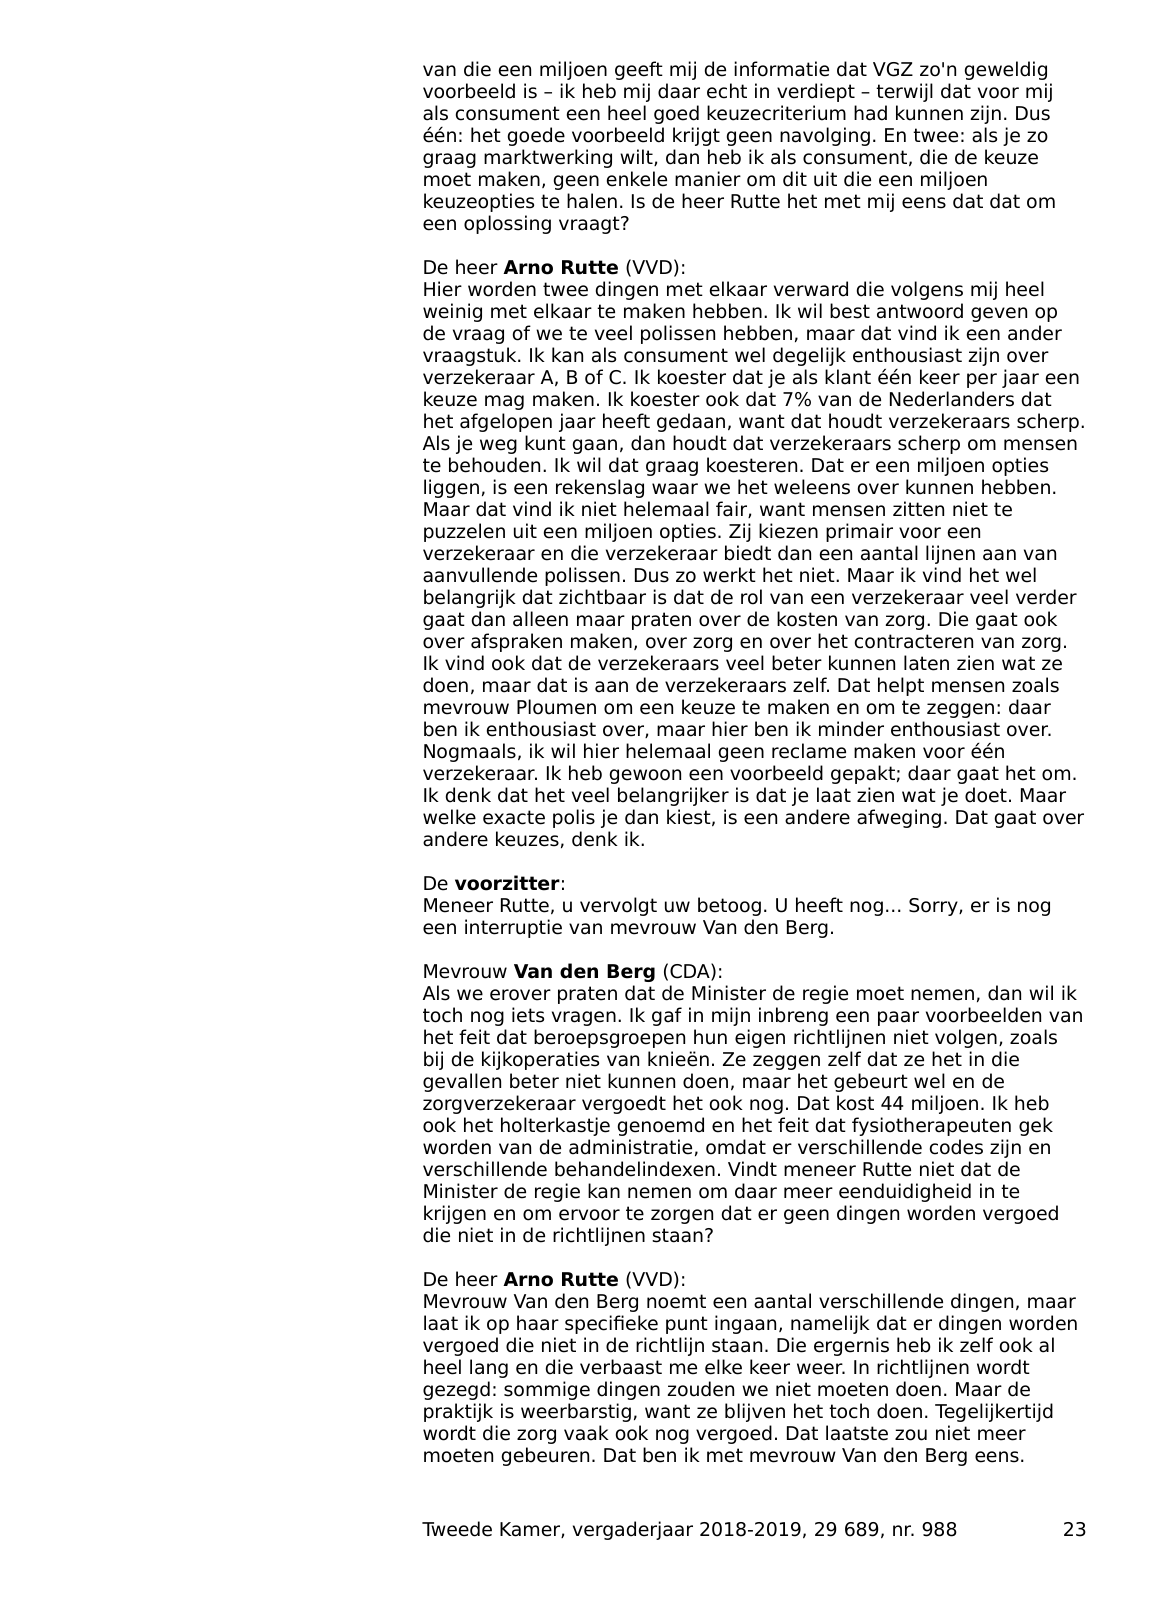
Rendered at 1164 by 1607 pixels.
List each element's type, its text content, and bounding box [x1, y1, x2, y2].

text Mevrouw Van den Berg noemt een aantal verschillende dingen, maar laat ik op haar specifieke punt ingaan, namelijk dat er dingen worden vergoed die niet in de richtlijn staan. Die ergernis heb ik zelf ook al heel lang en die verbaast me elke keer weer. In richtlijnen wordt gezegd: sommige dingen zouden we niet moeten doen. Maar de praktijk is weerbarstig, want ze blijven het toch doen. Tegelijkertijd wordt die zorg vaak ook nog vergoed. Dat laatste zou niet meer moeten gebeuren. Dat ben ik met mevrouw Van den Berg eens. [422, 1291, 1087, 1467]
text De heer Arno Rutte (VVD): [422, 257, 1087, 279]
text Mevrouw Van den Berg (CDA): [422, 961, 1087, 983]
text Als we erover praten dat de Minister de regie moet nemen, dan wil ik toch nog iets vragen. Ik gaf in mijn inbreng een paar voorbeelden van het feit dat beroepsgroepen hun eigen richtlijnen niet volgen, zoals bij de kijkoperaties van knieën. Ze zeggen zelf dat ze het in die gevallen beter niet kunnen doen, maar het gebeurt wel en de zorgverzekeraar vergoedt het ook nog. Dat kost 44 miljoen. Ik heb ook het holterkastje genoemd en het feit dat fysiotherapeuten gek worden van de administratie, omdat er verschillende codes zijn en verschillende behandelindexen. Vindt meneer Rutte niet dat de Minister de regie kan nemen om daar meer eenduidigheid in te krijgen en om ervoor te zorgen dat er geen dingen worden vergoed die niet in de richtlijnen staan? [422, 983, 1087, 1247]
text De heer Arno Rutte (VVD): [422, 1269, 1087, 1291]
text De voorzitter: [422, 873, 1087, 895]
text Hier worden twee dingen met elkaar verward die volgens mij heel weinig met elkaar te maken hebben. Ik wil best antwoord geven op de vraag of we te veel polissen hebben, maar dat vind ik een ander vraagstuk. Ik kan als consument wel degelijk enthousiast zijn over verzekeraar A, B of C. Ik koester dat je als klant één keer per jaar een keuze mag maken. Ik koester ook dat 7% van de Nederlanders dat het afgelopen jaar heeft gedaan, want dat houdt verzekeraars scherp. Als je weg kunt gaan, dan houdt dat verzekeraars scherp om mensen te behouden. Ik wil dat graag koesteren. Dat er een miljoen opties liggen, is een rekenslag waar we het weleens over kunnen hebben. Maar dat vind ik niet helemaal fair, want mensen zitten niet te puzzelen uit een miljoen opties. Zij kiezen primair voor een verzekeraar en die verzekeraar biedt dan een aantal lijnen aan van aanvullende polissen. Dus zo werkt het niet. Maar ik vind het wel belangrijk dat zichtbaar is dat de rol van een verzekeraar veel verder gaat dan alleen maar praten over de kosten van zorg. Die gaat ook over afspraken maken, over zorg en over het contracteren van zorg. Ik vind ook dat de verzekeraars veel beter kunnen laten zien wat ze doen, maar dat is aan de verzekeraars zelf. Dat helpt mensen zoals mevrouw Ploumen om een keuze te maken en om te zeggen: daar ben ik enthousiast over, maar hier ben ik minder enthousiast over. Nogmaals, ik wil hier helemaal geen reclame maken voor één verzekeraar. Ik heb gewoon een voorbeeld gepakt; daar gaat het om. Ik denk dat het veel belangrijker is dat je laat zien wat je doet. Maar welke exacte polis je dan kiest, is een andere afweging. Dat gaat over andere keuzes, denk ik. [422, 279, 1087, 851]
text Meneer Rutte, u vervolgt uw betoog. U heeft nog... Sorry, er is nog een interruptie van mevrouw Van den Berg. [422, 895, 1087, 939]
text van die een miljoen geeft mij de informatie dat VGZ zo'n geweldig voorbeeld is – ik heb mij daar echt in verdiept – terwijl dat voor mij als consument een heel goed keuzecriterium had kunnen zijn. Dus één: het goede voorbeeld krijgt geen navolging. En twee: als je zo graag marktwerking wilt, dan heb ik als consument, die de keuze moet maken, geen enkele manier om dit uit die een miljoen keuzeopties te halen. Is de heer Rutte het met mij eens dat dat om een oplossing vraagt? [422, 59, 1087, 235]
